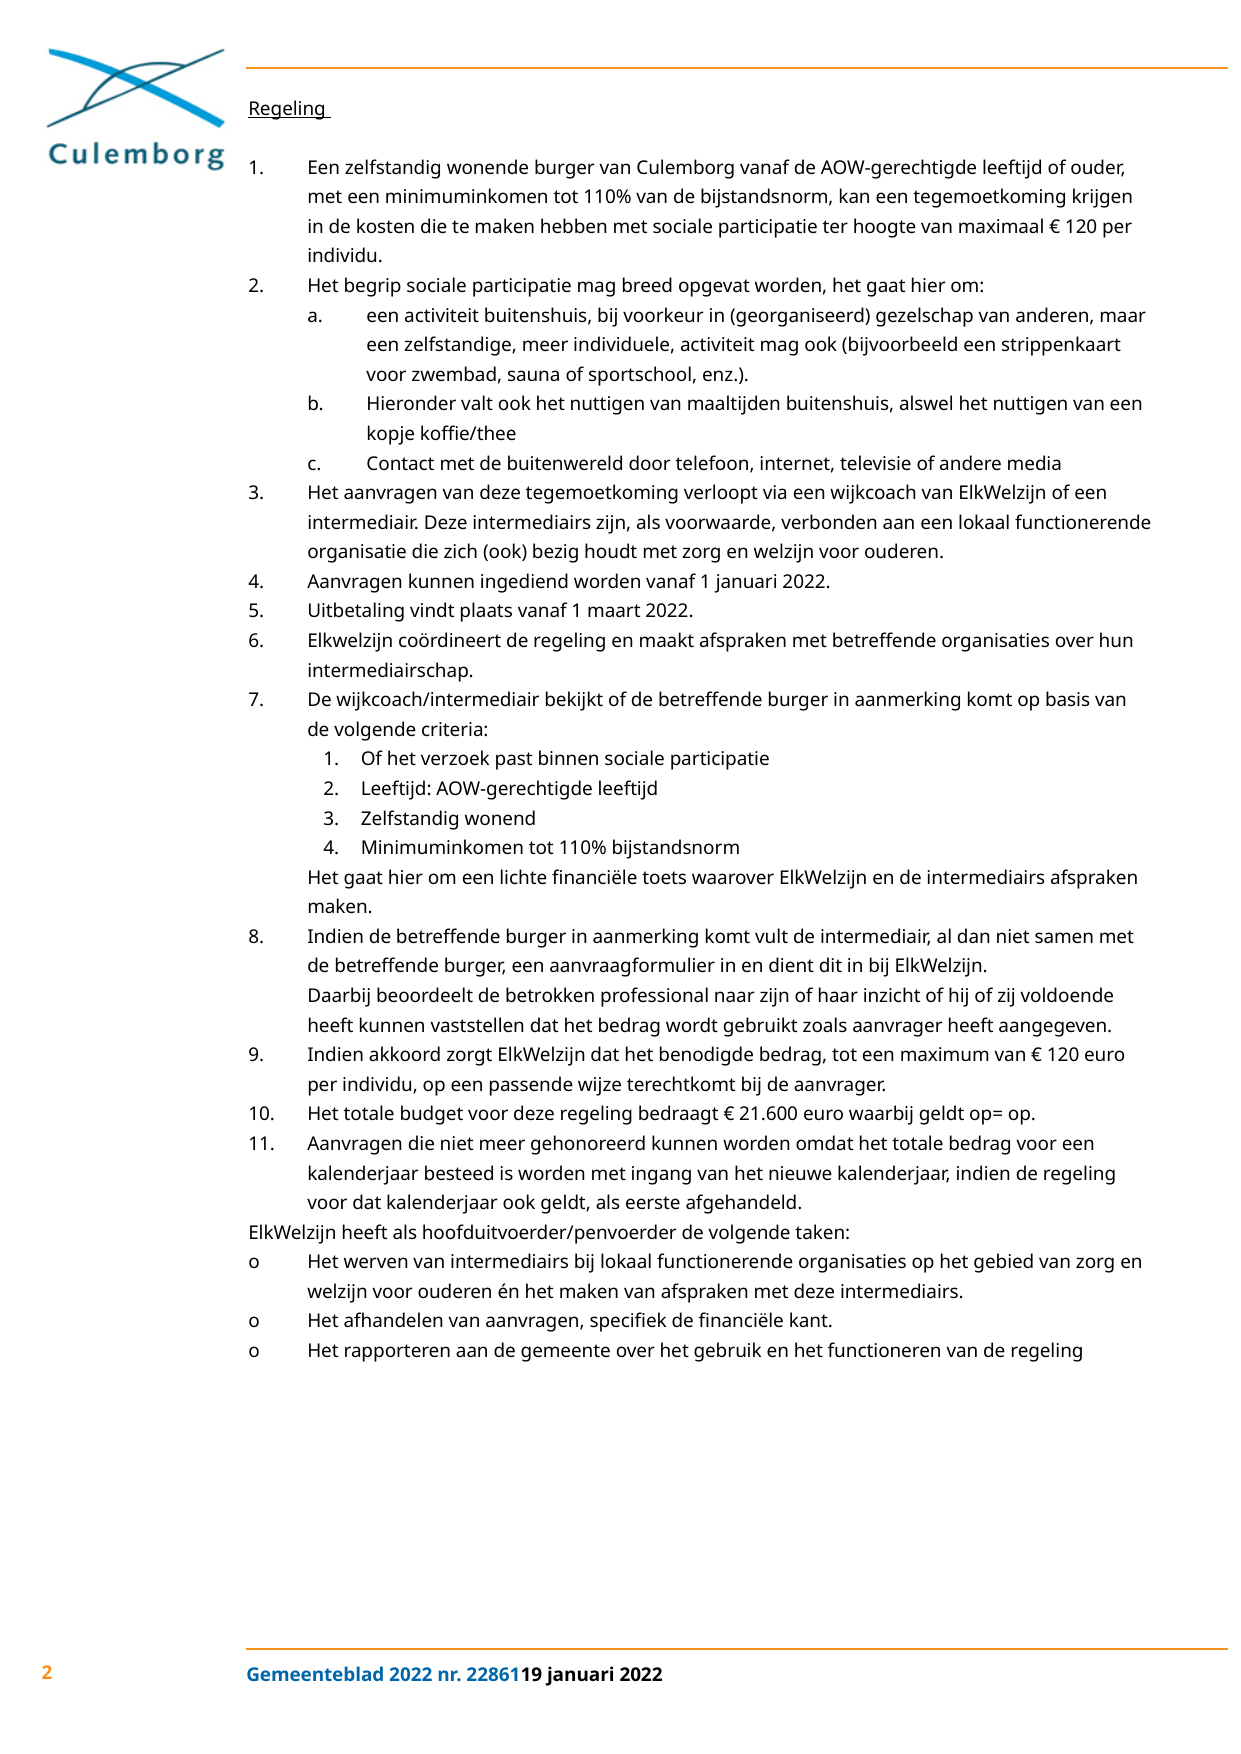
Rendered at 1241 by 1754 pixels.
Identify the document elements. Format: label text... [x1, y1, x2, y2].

list Leeftijd: AOW-gerechtigde leeftijd [323, 775, 1152, 801]
text Regeling [248, 95, 1152, 121]
list Het totale budget voor deze regeling bedraagt € 21.600 euro waarbij geldt op= op. [248, 1101, 1152, 1126]
list Uitbetaling vindt plaats vanaf 1 maart 2022. [248, 598, 1152, 623]
list Of het verzoek past binnen sociale participatie [323, 746, 1152, 771]
list Aanvragen die niet meer gehonoreerd kunnen worden omdat het totale bedrag voor een kalenderjaar besteed is worden met ingang van het nieuwe kalenderjaar, indien de regeling voor dat kalenderjaar ook geldt, als eerste afgehandeld. [248, 1130, 1152, 1215]
list Contact met de buitenwereld door telefoon, internet, televisie of andere media [307, 450, 1152, 476]
list De wijkcoach/intermediair bekijkt of de betreffende burger in aanmerking komt op basis van de volgende criteria: [248, 686, 1152, 742]
picture [41, 47, 231, 172]
list Indien de betreffende burger in aanmerking komt vult de intermediair, al dan niet samen met de betreffende burger, een aanvraagformulier in en dient dit in bij ElkWelzijn. [248, 923, 1152, 978]
list Het aanvragen van deze tegemoetkoming verloopt via een wijkcoach van ElkWelzijn of een intermediair. Deze intermediairs zijn, als voorwaarde, verbonden aan een lokaal functionerende organisatie die zich (ook) bezig houdt met zorg en welzijn voor ouderen. [248, 479, 1152, 564]
text ElkWelzijn heeft als hoofduitvoerder/penvoerder de volgende taken: [248, 1219, 1152, 1245]
list een activiteit buitenshuis, bij voorkeur in (georganiseerd) gezelschap van anderen, maar een zelfstandige, meer individuele, activiteit mag ook (bijvoorbeeld een strippenkaart voor zwembad, sauna of sportschool, enz.). [307, 302, 1152, 387]
list Minimuminkomen tot 110% bijstandsnorm [323, 834, 1152, 860]
list Het begrip sociale participatie mag breed opgevat worden, het gaat hier om: [248, 272, 1152, 298]
list Het afhandelen van aanvragen, specifiek de financiële kant. [248, 1308, 1152, 1333]
list Hieronder valt ook het nuttigen van maaltijden buitenshuis, alswel het nuttigen van een kopje koffie/thee [307, 391, 1152, 446]
list Een zelfstandig wonende burger van Culemborg vanaf de AOW-gerechtigde leeftijd of ouder, met een minimuminkomen tot 110% van de bijstandsnorm, kan een tegemoetkoming krijgen in de kosten die te maken hebben met sociale participatie ter hoogte van maximaal € 120 per individu. [248, 154, 1152, 268]
list Indien akkoord zorgt ElkWelzijn dat het benodigde bedrag, tot een maximum van € 120 euro per individu, op een passende wijze terechtkomt bij de aanvrager. [248, 1041, 1152, 1097]
list Elkwelzijn coördineert de regeling en maakt afspraken met betreffende organisaties over hun intermediairschap. [248, 627, 1152, 683]
list Het rapporteren aan de gemeente over het gebruik en het functioneren van de regeling [248, 1337, 1152, 1363]
list Zelfstandig wonend [323, 805, 1152, 831]
list Het werven van intermediairs bij lokaal functionerende organisaties op het gebied van zorg en welzijn voor ouderen én het maken van afspraken met deze intermediairs. [248, 1248, 1152, 1304]
list Aanvragen kunnen ingediend worden vanaf 1 januari 2022. [248, 568, 1152, 594]
list Daarbij beoordeelt de betrokken professional naar zijn of haar inzicht of hij of zij voldoende heeft kunnen vaststellen dat het bedrag wordt gebruikt zoals aanvrager heeft aangegeven. [248, 982, 1152, 1038]
list Het gaat hier om een lichte financiële toets waarover ElkWelzijn en de intermediairs afspraken maken. [248, 864, 1152, 919]
